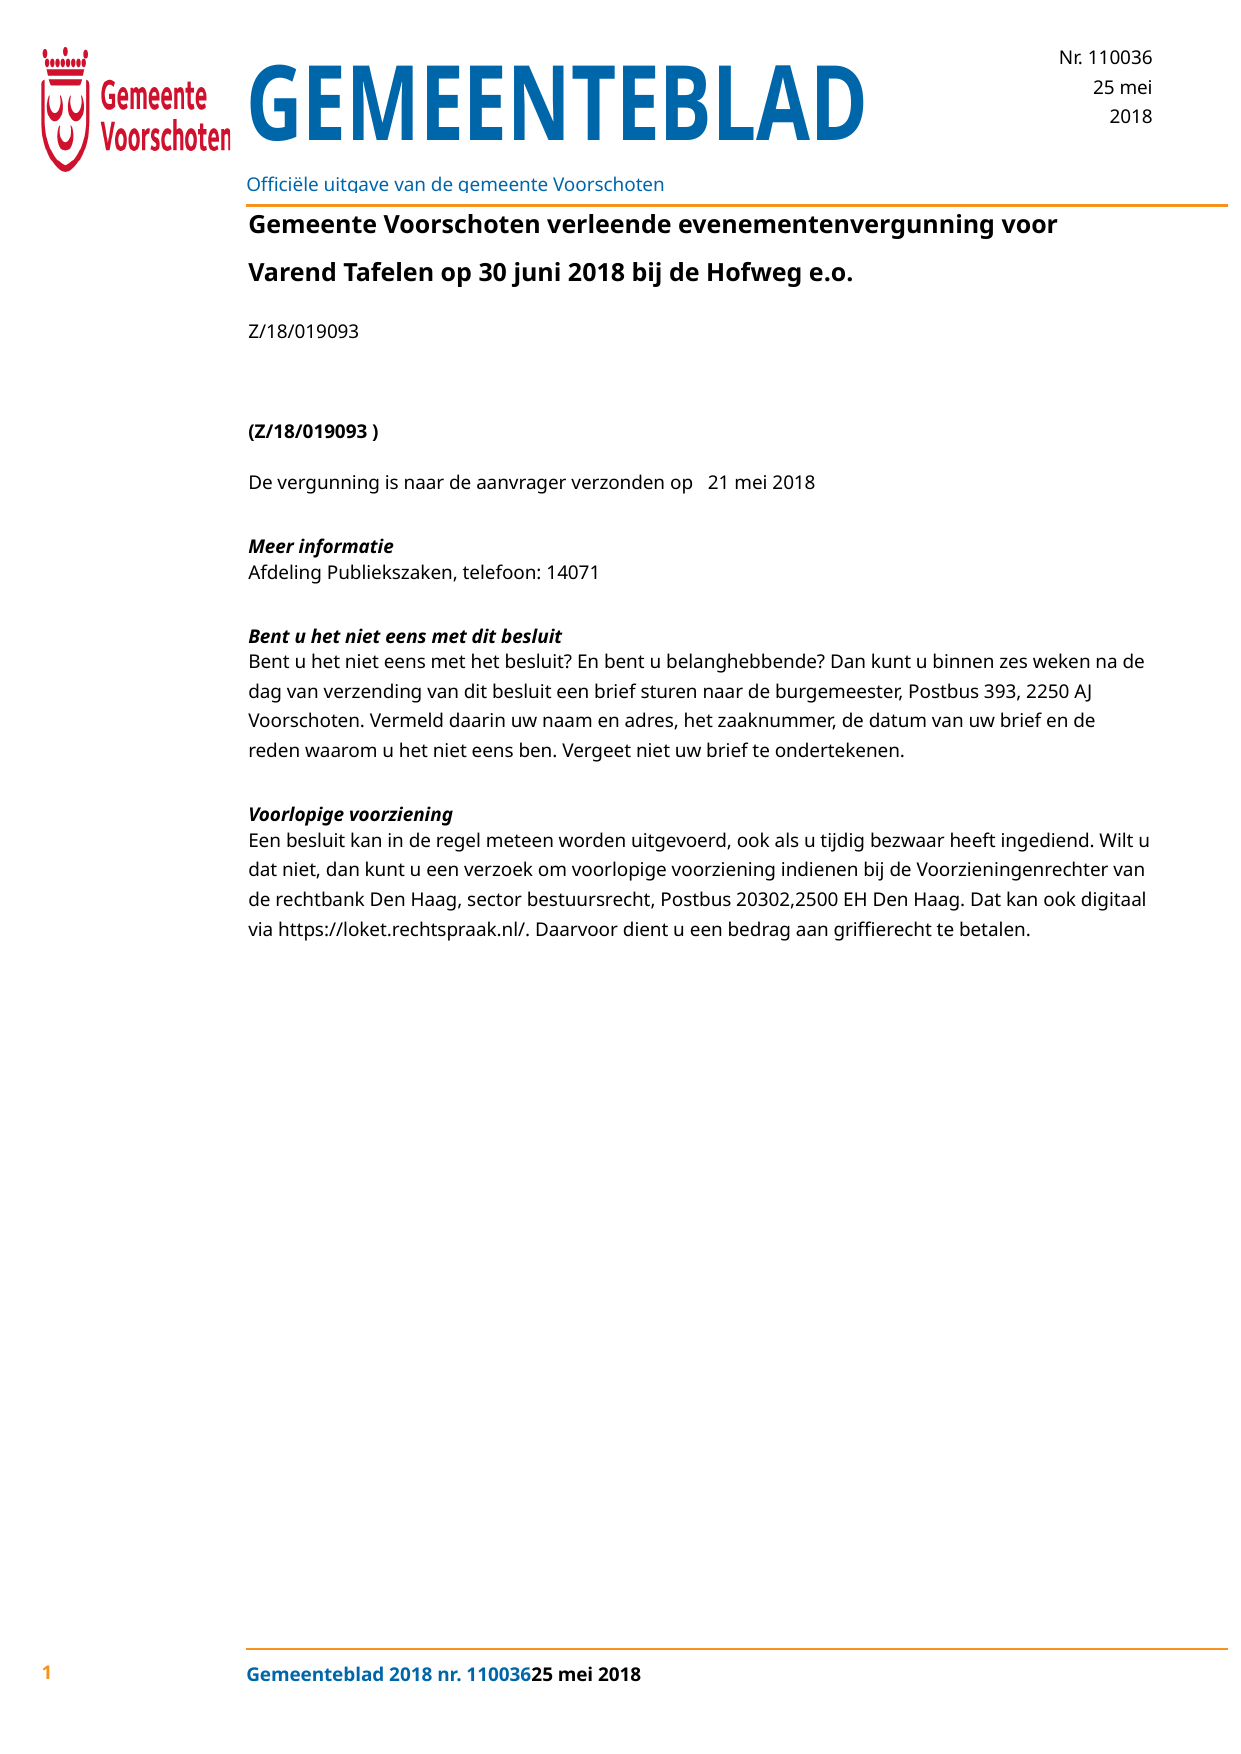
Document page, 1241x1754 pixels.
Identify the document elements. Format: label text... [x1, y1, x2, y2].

picture [41, 47, 231, 172]
text Z/18/019093 [248, 318, 1152, 344]
text Voorlopige voorziening [248, 801, 1152, 827]
text (Z/18/019093 ) [248, 419, 1152, 444]
text Bent u het niet eens met dit besluit [248, 623, 1152, 648]
text Bent u het niet eens met het besluit? En bent u belanghebbende? Dan kunt u binnen zes weken na de dag van verzending van dit besluit een brief sturen naar de burgemeester, Postbus 393, 2250 AJ Voorschoten. Vermeld daarin uw naam en adres, het zaaknummer, de datum van uw brief en de reden waarom u het niet eens ben. Vergeet niet uw brief te ondertekenen. [248, 648, 1152, 763]
text Een besluit kan in de regel meteen worden uitgevoerd, ook als u tijdig bezwaar heeft ingediend. Wilt u dat niet, dan kunt u een verzoek om voorlopige voorziening indienen bij de Voorzieningenrechter van de rechtbank Den Haag, sector bestuursrecht, Postbus 20302,2500 EH Den Haag. Dat kan ook digitaal via https://loket.rechtspraak.nl/. Daarvoor dient u een bedrag aan griffierecht te betalen. [248, 827, 1152, 941]
text Meer informatie [248, 533, 1152, 559]
text De vergunning is naar de aanvrager verzonden op 21 mei 2018 [248, 469, 1152, 495]
text Afdeling Publiekszaken, telefoon: 14071 [248, 559, 1152, 584]
text Gemeente Voorschoten verleende evenementenvergunning voor Varend Tafelen op 30 juni 2018 bij de Hofweg e.o. [248, 207, 1152, 288]
